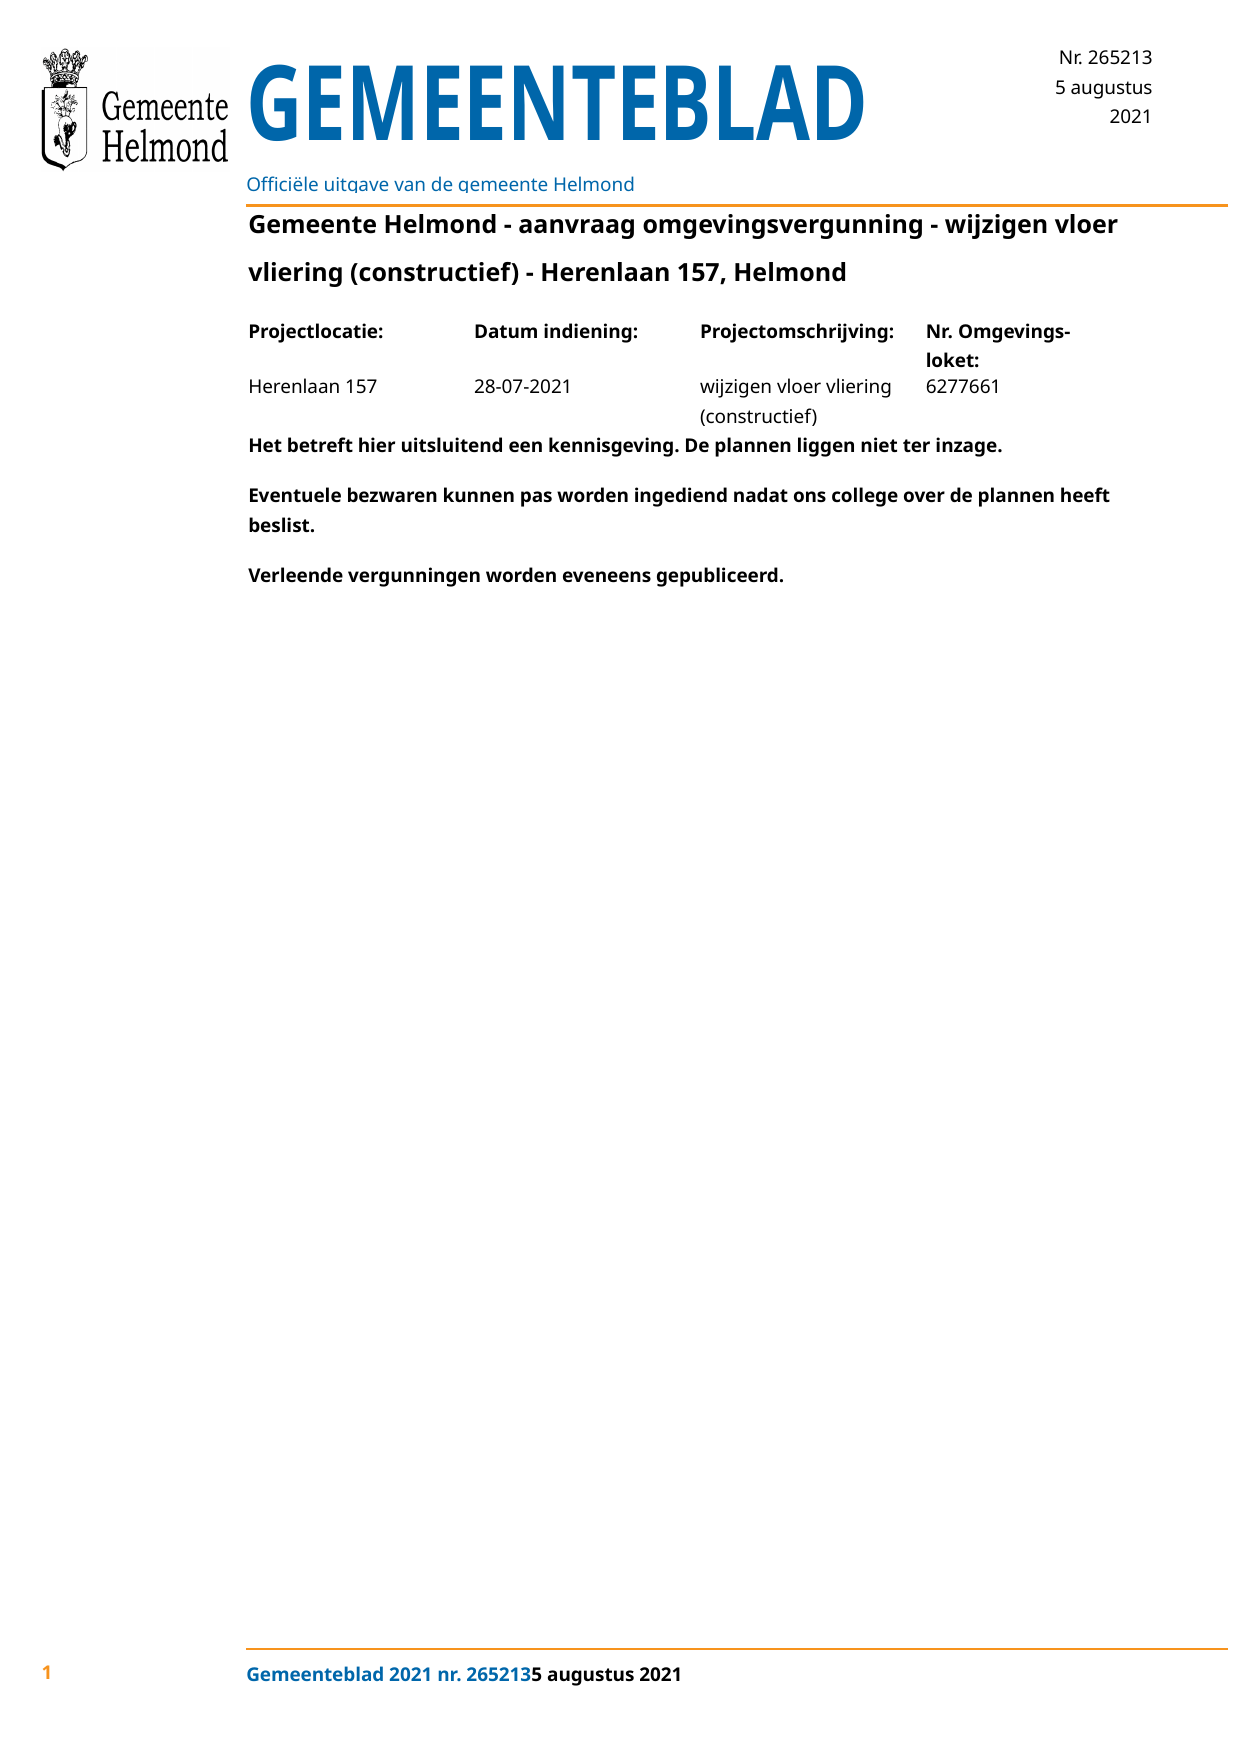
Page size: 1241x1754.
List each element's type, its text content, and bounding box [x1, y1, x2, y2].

picture [41, 47, 231, 172]
table_header Projectomschrijving: [700, 318, 926, 373]
table_cell 28-07-2021 [474, 373, 700, 429]
text Eventuele bezwaren kunnen pas worden ingediend nadat ons college over de plannen heeft beslist. [248, 482, 1152, 538]
table_header Datum indiening: [474, 318, 700, 373]
text Verleende vergunningen worden eveneens gepubliceerd. [248, 562, 1152, 588]
text Gemeente Helmond - aanvraag omgevingsvergunning - wijzigen vloer vliering (constructief) - Herenlaan 157, Helmond [248, 207, 1152, 288]
table_cell wijzigen vloer vliering (constructief) [700, 373, 926, 429]
table_header Nr. Omgevings- loket: [926, 318, 1152, 373]
text Het betreft hier uitsluitend een kennisgeving. De plannen liggen niet ter inzage. [248, 432, 1152, 458]
table_header Projectlocatie: [248, 318, 474, 373]
table_cell 6277661 [926, 373, 1152, 429]
table_cell Herenlaan 157 [248, 373, 474, 429]
